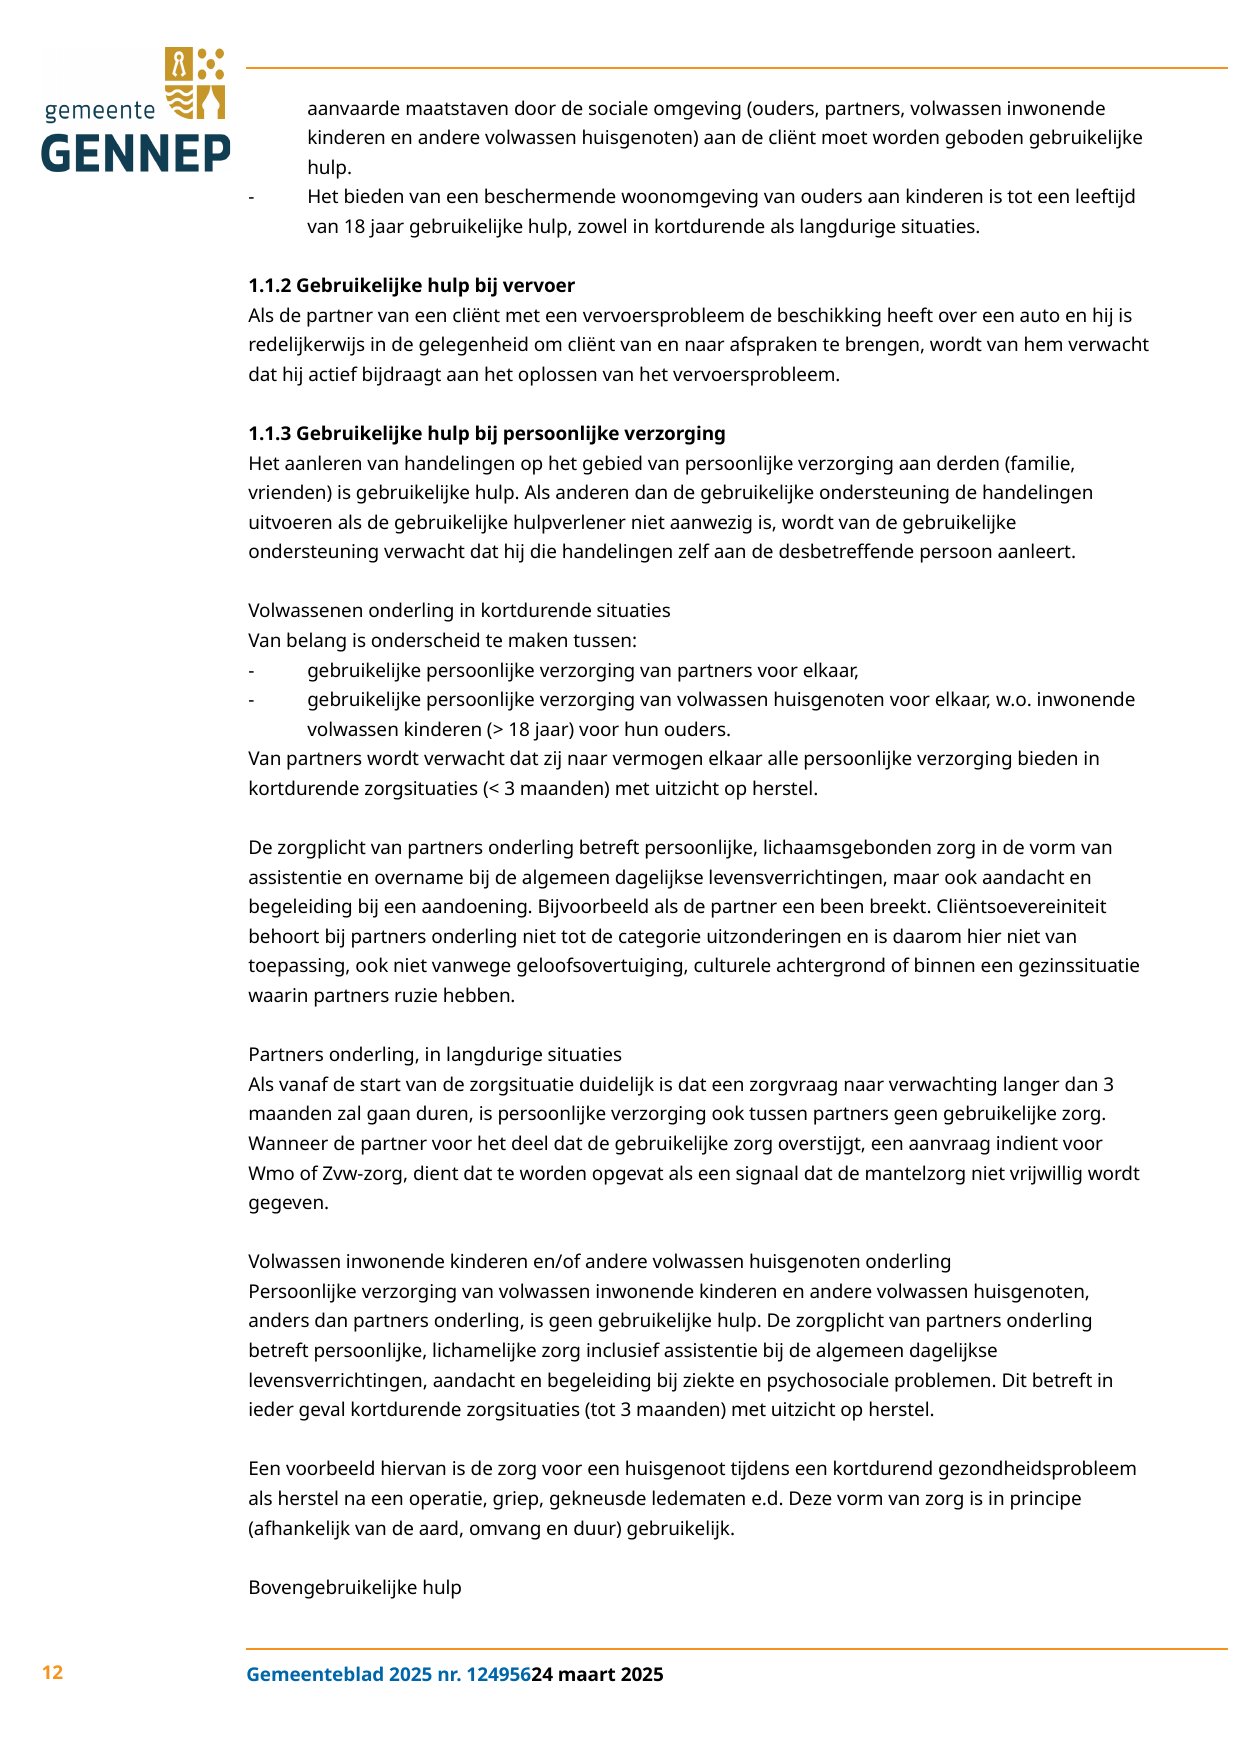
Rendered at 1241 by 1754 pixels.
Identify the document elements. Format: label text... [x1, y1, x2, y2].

text Volwassen inwonende kinderen en/of andere volwassen huisgenoten onderling [248, 1248, 1152, 1274]
text Een voorbeeld hiervan is de zorg voor een huisgenoot tijdens een kortdurend gezondheidsprobleem als herstel na een operatie, griep, gekneusde ledematen e.d. Deze vorm van zorg is in principe (afhankelijk van de aard, omvang en duur) gebruikelijk. [248, 1456, 1152, 1541]
text Van partners wordt verwacht dat zij naar vermogen elkaar alle persoonlijke verzorging bieden in kortdurende zorgsituaties (< 3 maanden) met uitzicht op herstel. [248, 746, 1152, 801]
text Bovengebruikelijke hulp [248, 1574, 1152, 1600]
list aanvaarde maatstaven door de sociale omgeving (ouders, partners, volwassen inwonende kinderen en andere volwassen huisgenoten) aan de cliënt moet worden geboden gebruikelijke hulp. [248, 95, 1152, 180]
text Partners onderling, in langdurige situaties [248, 1041, 1152, 1067]
list Het bieden van een beschermende woonomgeving van ouders aan kinderen is tot een leeftijd van 18 jaar gebruikelijke hulp, zowel in kortdurende als langdurige situaties. [248, 183, 1152, 239]
text Het aanleren van handelingen op het gebied van persoonlijke verzorging aan derden (familie, vrienden) is gebruikelijke hulp. Als anderen dan de gebruikelijke ondersteuning de handelingen uitvoeren als de gebruikelijke hulpverlener niet aanwezig is, wordt van de gebruikelijke ondersteuning verwacht dat hij die handelingen zelf aan de desbetreffende persoon aanleert. [248, 450, 1152, 564]
list gebruikelijke persoonlijke verzorging van volwassen huisgenoten voor elkaar, w.o. inwonende volwassen kinderen (> 18 jaar) voor hun ouders. [248, 686, 1152, 742]
text 1.1.3 Gebruikelijke hulp bij persoonlijke verzorging [248, 420, 1152, 446]
picture [41, 47, 231, 172]
text Als vanaf de start van de zorgsituatie duidelijk is dat een zorgvraag naar verwachting langer dan 3 maanden zal gaan duren, is persoonlijke verzorging ook tussen partners geen gebruikelijke zorg. Wanneer de partner voor het deel dat de gebruikelijke zorg overstijgt, een aanvraag indient voor Wmo of Zvw-zorg, dient dat te worden opgevat als een signaal dat de mantelzorg niet vrijwillig wordt gegeven. [248, 1071, 1152, 1215]
list gebruikelijke persoonlijke verzorging van partners voor elkaar, [248, 657, 1152, 683]
text De zorgplicht van partners onderling betreft persoonlijke, lichaamsgebonden zorg in de vorm van assistentie en overname bij de algemeen dagelijkse levensverrichtingen, maar ook aandacht en begeleiding bij een aandoening. Bijvoorbeeld als de partner een been breekt. Cliëntsoevereiniteit behoort bij partners onderling niet tot de categorie uitzonderingen en is daarom hier niet van toepassing, ook niet vanwege geloofsovertuiging, culturele achtergrond of binnen een gezinssituatie waarin partners ruzie hebben. [248, 834, 1152, 1008]
text Volwassenen onderling in kortdurende situaties [248, 598, 1152, 623]
text Persoonlijke verzorging van volwassen inwonende kinderen en andere volwassen huisgenoten, anders dan partners onderling, is geen gebruikelijke hulp. De zorgplicht van partners onderling betreft persoonlijke, lichamelijke zorg inclusief assistentie bij de algemeen dagelijkse levensverrichtingen, aandacht en begeleiding bij ziekte en psychosociale problemen. Dit betreft in ieder geval kortdurende zorgsituaties (tot 3 maanden) met uitzicht op herstel. [248, 1278, 1152, 1422]
text Van belang is onderscheid te maken tussen: [248, 627, 1152, 653]
text Als de partner van een cliënt met een vervoersprobleem de beschikking heeft over een auto en hij is redelijkerwijs in de gelegenheid om cliënt van en naar afspraken te brengen, wordt van hem verwacht dat hij actief bijdraagt aan het oplossen van het vervoersprobleem. [248, 302, 1152, 387]
text 1.1.2 Gebruikelijke hulp bij vervoer [248, 272, 1152, 298]
